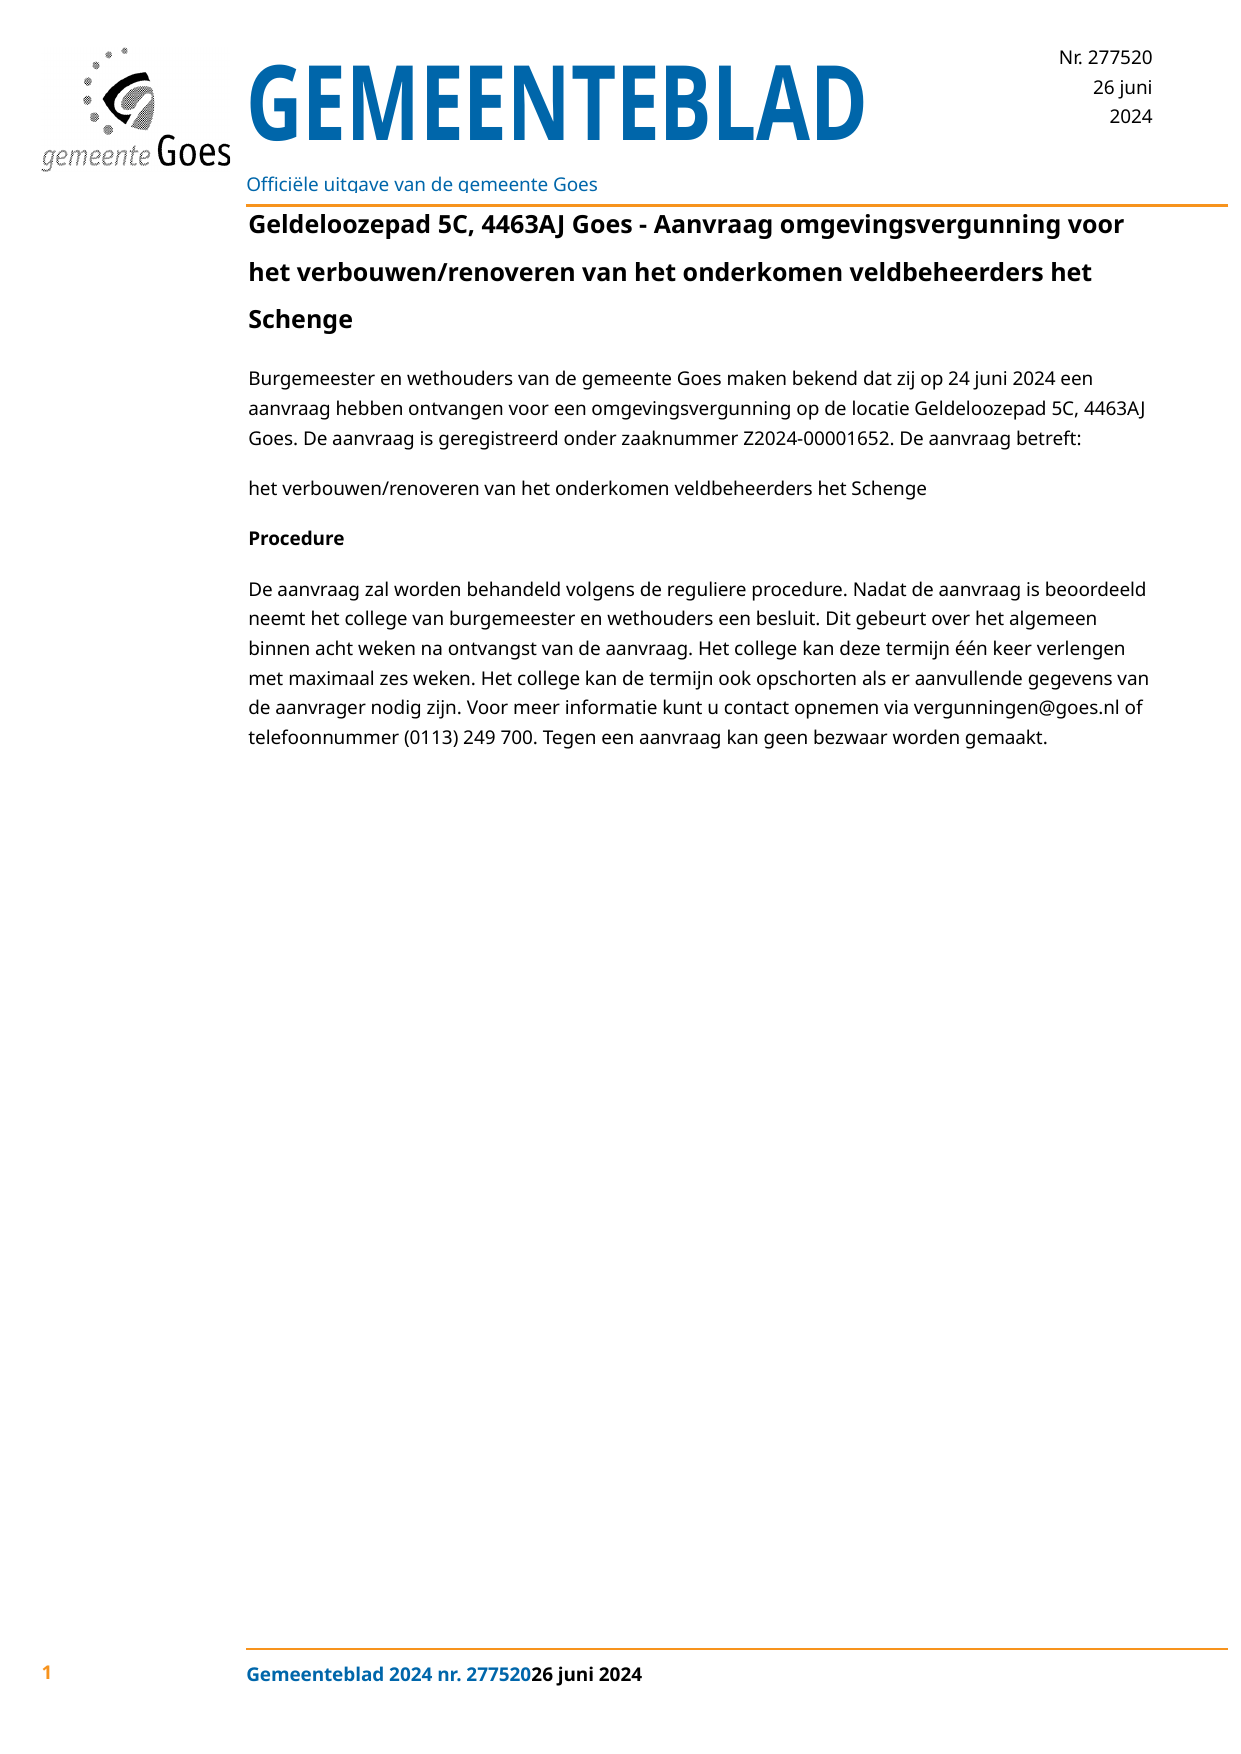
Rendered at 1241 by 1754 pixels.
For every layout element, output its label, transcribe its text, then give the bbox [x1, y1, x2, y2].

text Geldeloozepad 5C, 4463AJ Goes - Aanvraag omgevingsvergunning voor het verbouwen/renoveren van het onderkomen veldbeheerders het Schenge [248, 207, 1152, 336]
text De aanvraag zal worden behandeld volgens de reguliere procedure. Nadat de aanvraag is beoordeeld neemt het college van burgemeester en wethouders een besluit. Dit gebeurt over het algemeen binnen acht weken na ontvangst van de aanvraag. Het college kan deze termijn één keer verlengen met maximaal zes weken. Het college kan de termijn ook opschorten als er aanvullende gegevens van de aanvrager nodig zijn. Voor meer informatie kunt u contact opnemen via vergunningen@goes.nl of telefoonnummer (0113) 249 700. Tegen een aanvraag kan geen bezwaar worden gemaakt. [248, 576, 1152, 749]
text Procedure [248, 526, 1152, 551]
picture [41, 47, 231, 172]
text Burgemeester en wethouders van de gemeente Goes maken bekend dat zij op 24 juni 2024 een aanvraag hebben ontvangen voor een omgevingsvergunning op de locatie Geldeloozepad 5C, 4463AJ Goes. De aanvraag is geregistreerd onder zaaknummer Z2024-00001652. De aanvraag betreft: [248, 366, 1152, 450]
text het verbouwen/renoveren van het onderkomen veldbeheerders het Schenge [248, 475, 1152, 501]
